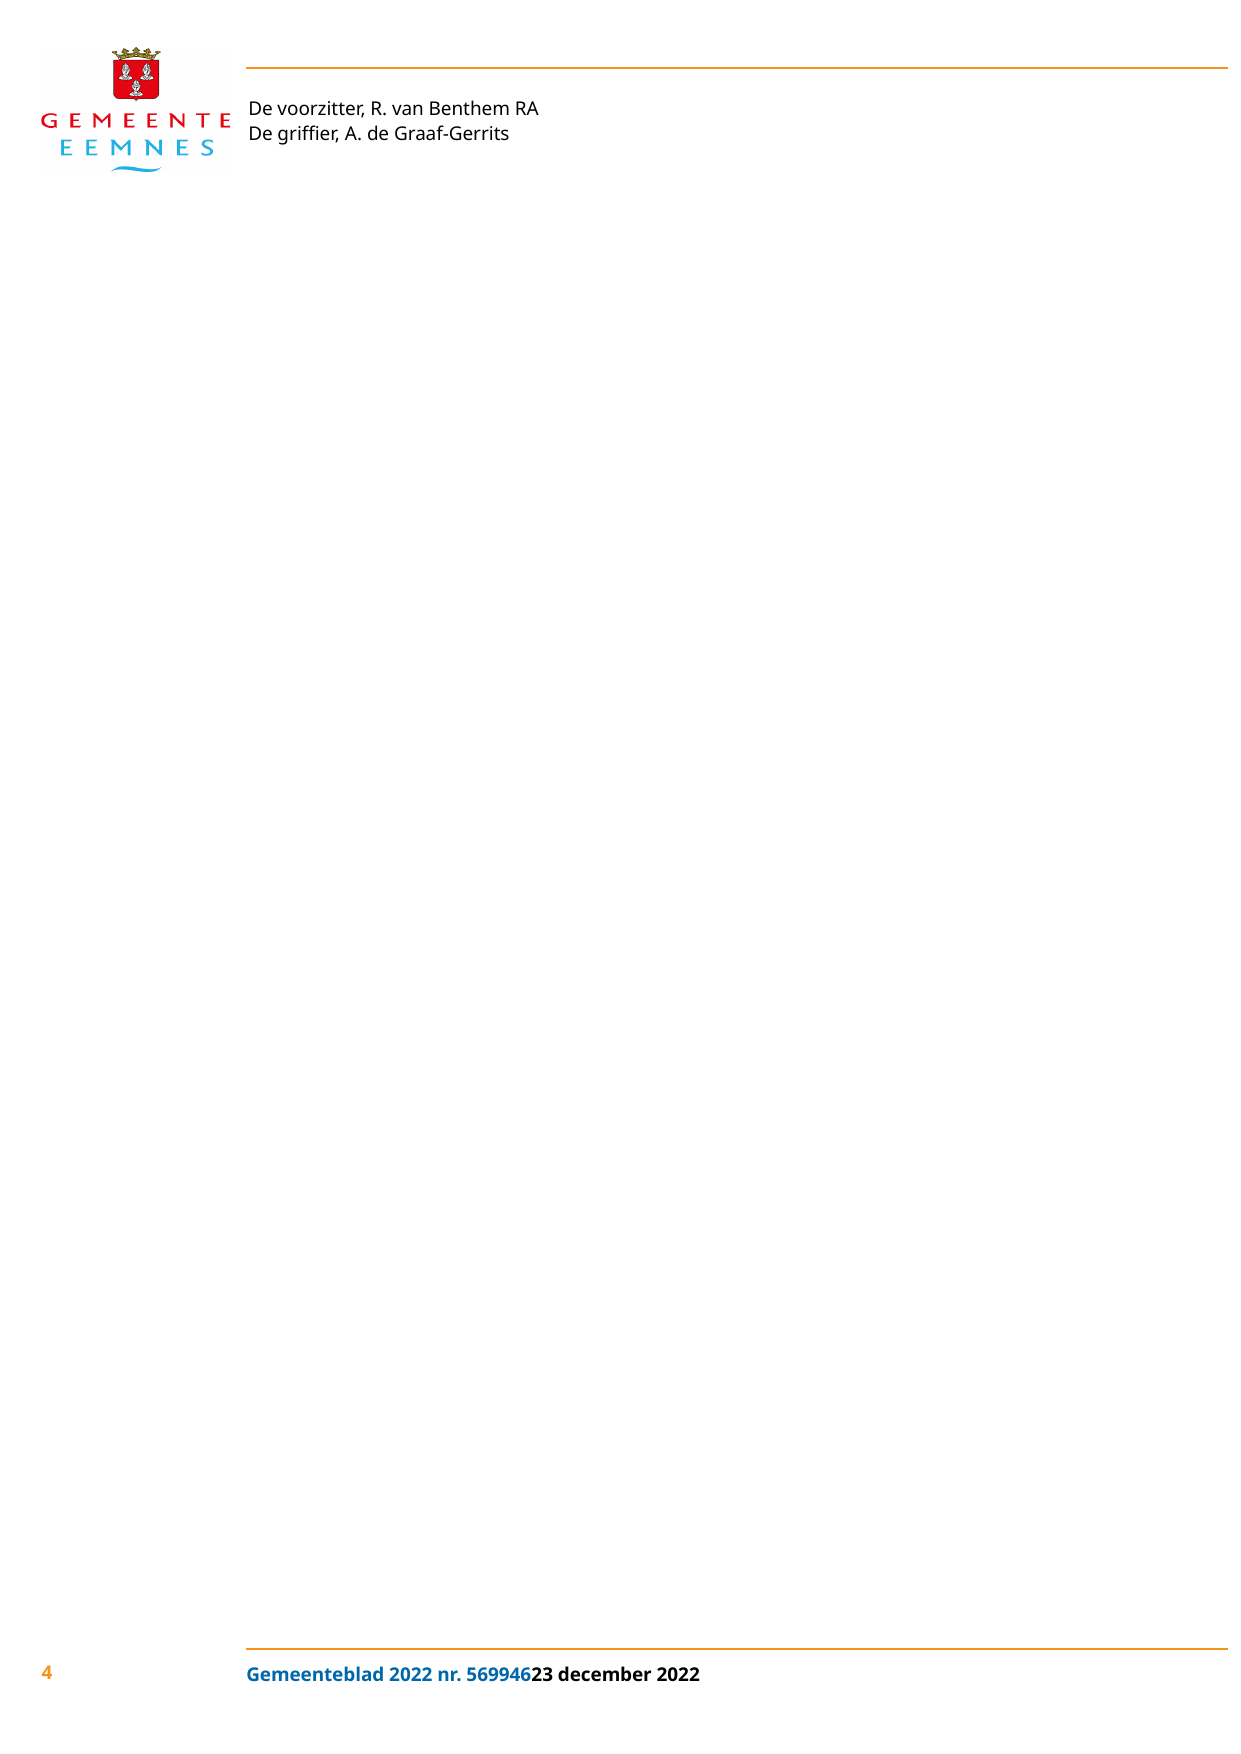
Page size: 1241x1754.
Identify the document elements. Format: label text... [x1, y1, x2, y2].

text De voorzitter, R. van Benthem RA [248, 95, 1152, 121]
text De griffier, A. de Graaf-Gerrits [248, 121, 1152, 146]
picture [41, 47, 231, 172]
